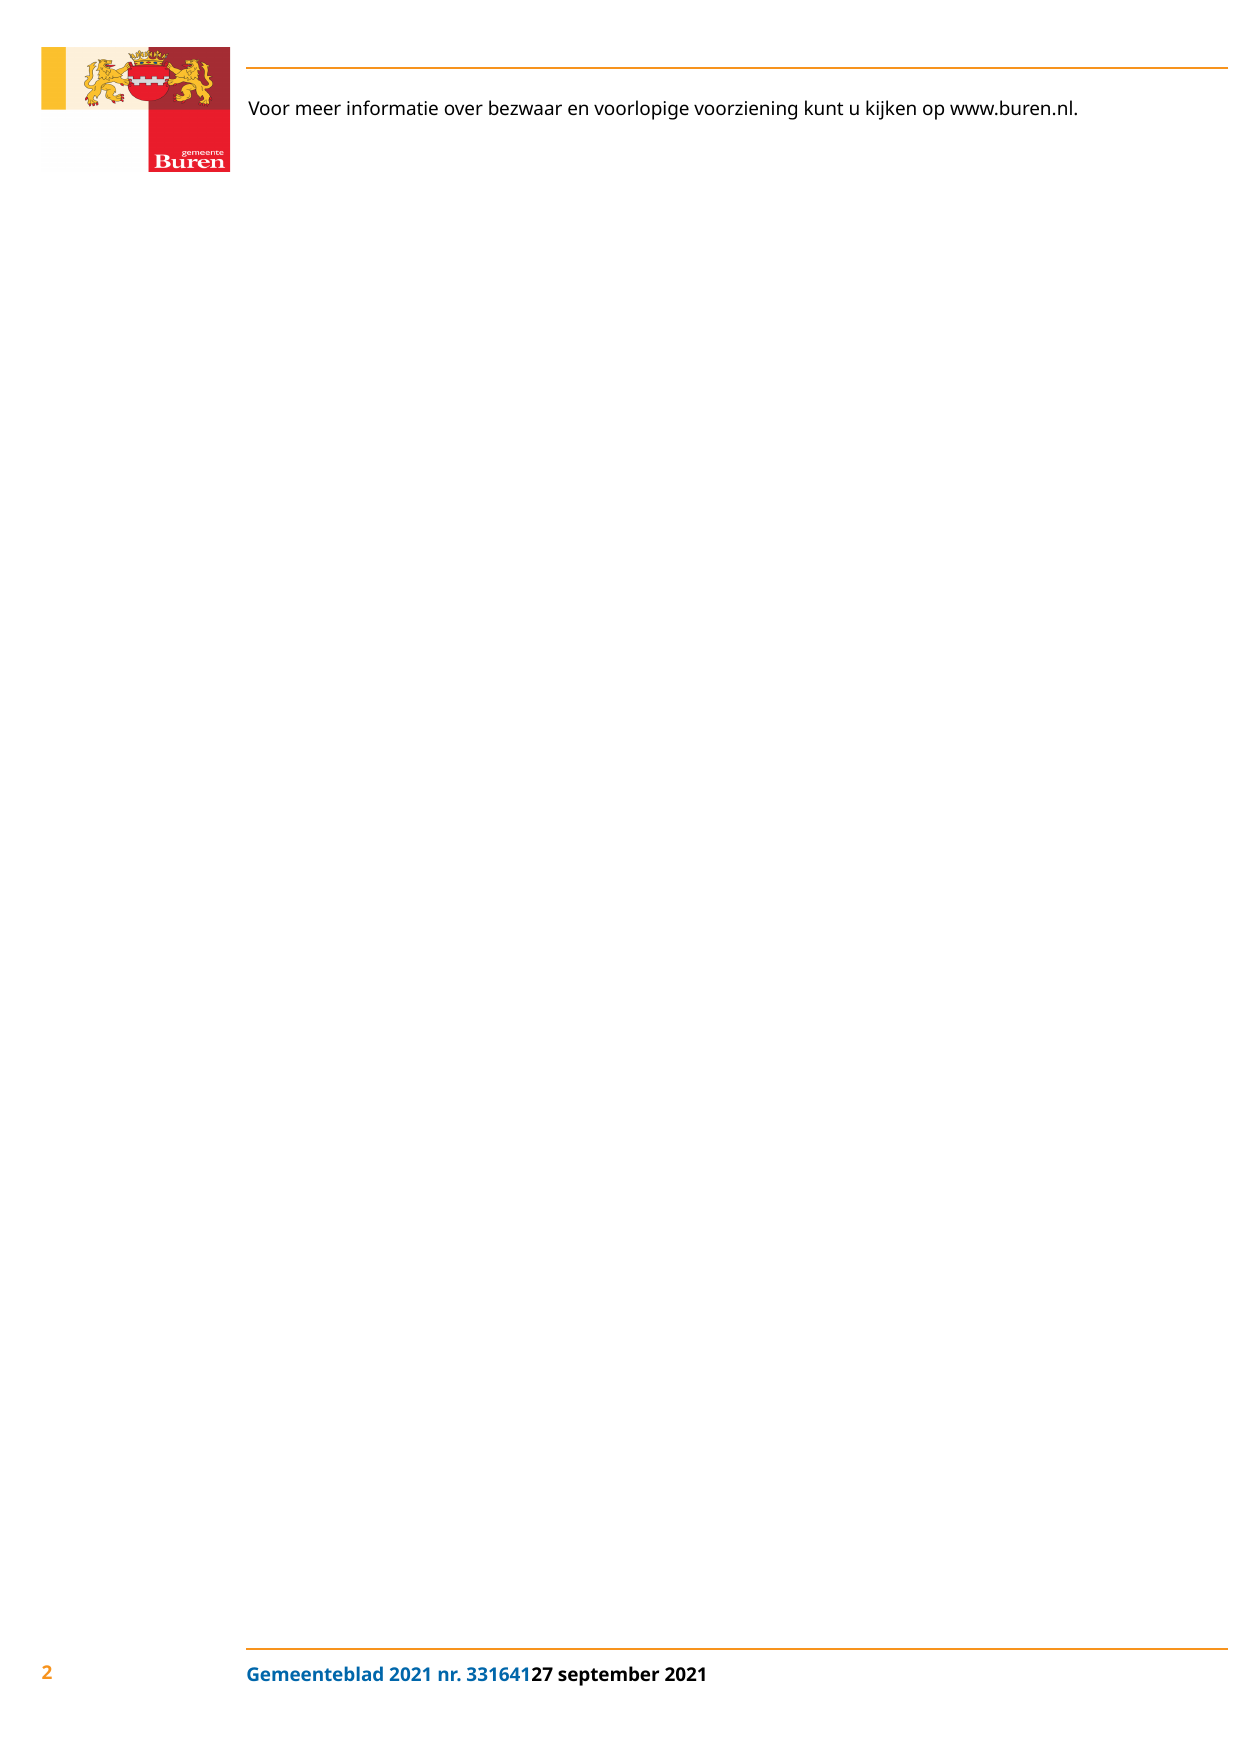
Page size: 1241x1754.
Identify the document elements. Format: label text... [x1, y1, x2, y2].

picture [41, 47, 231, 172]
text Voor meer informatie over bezwaar en voorlopige voorziening kunt u kijken op www.buren.nl. [248, 95, 1152, 121]
